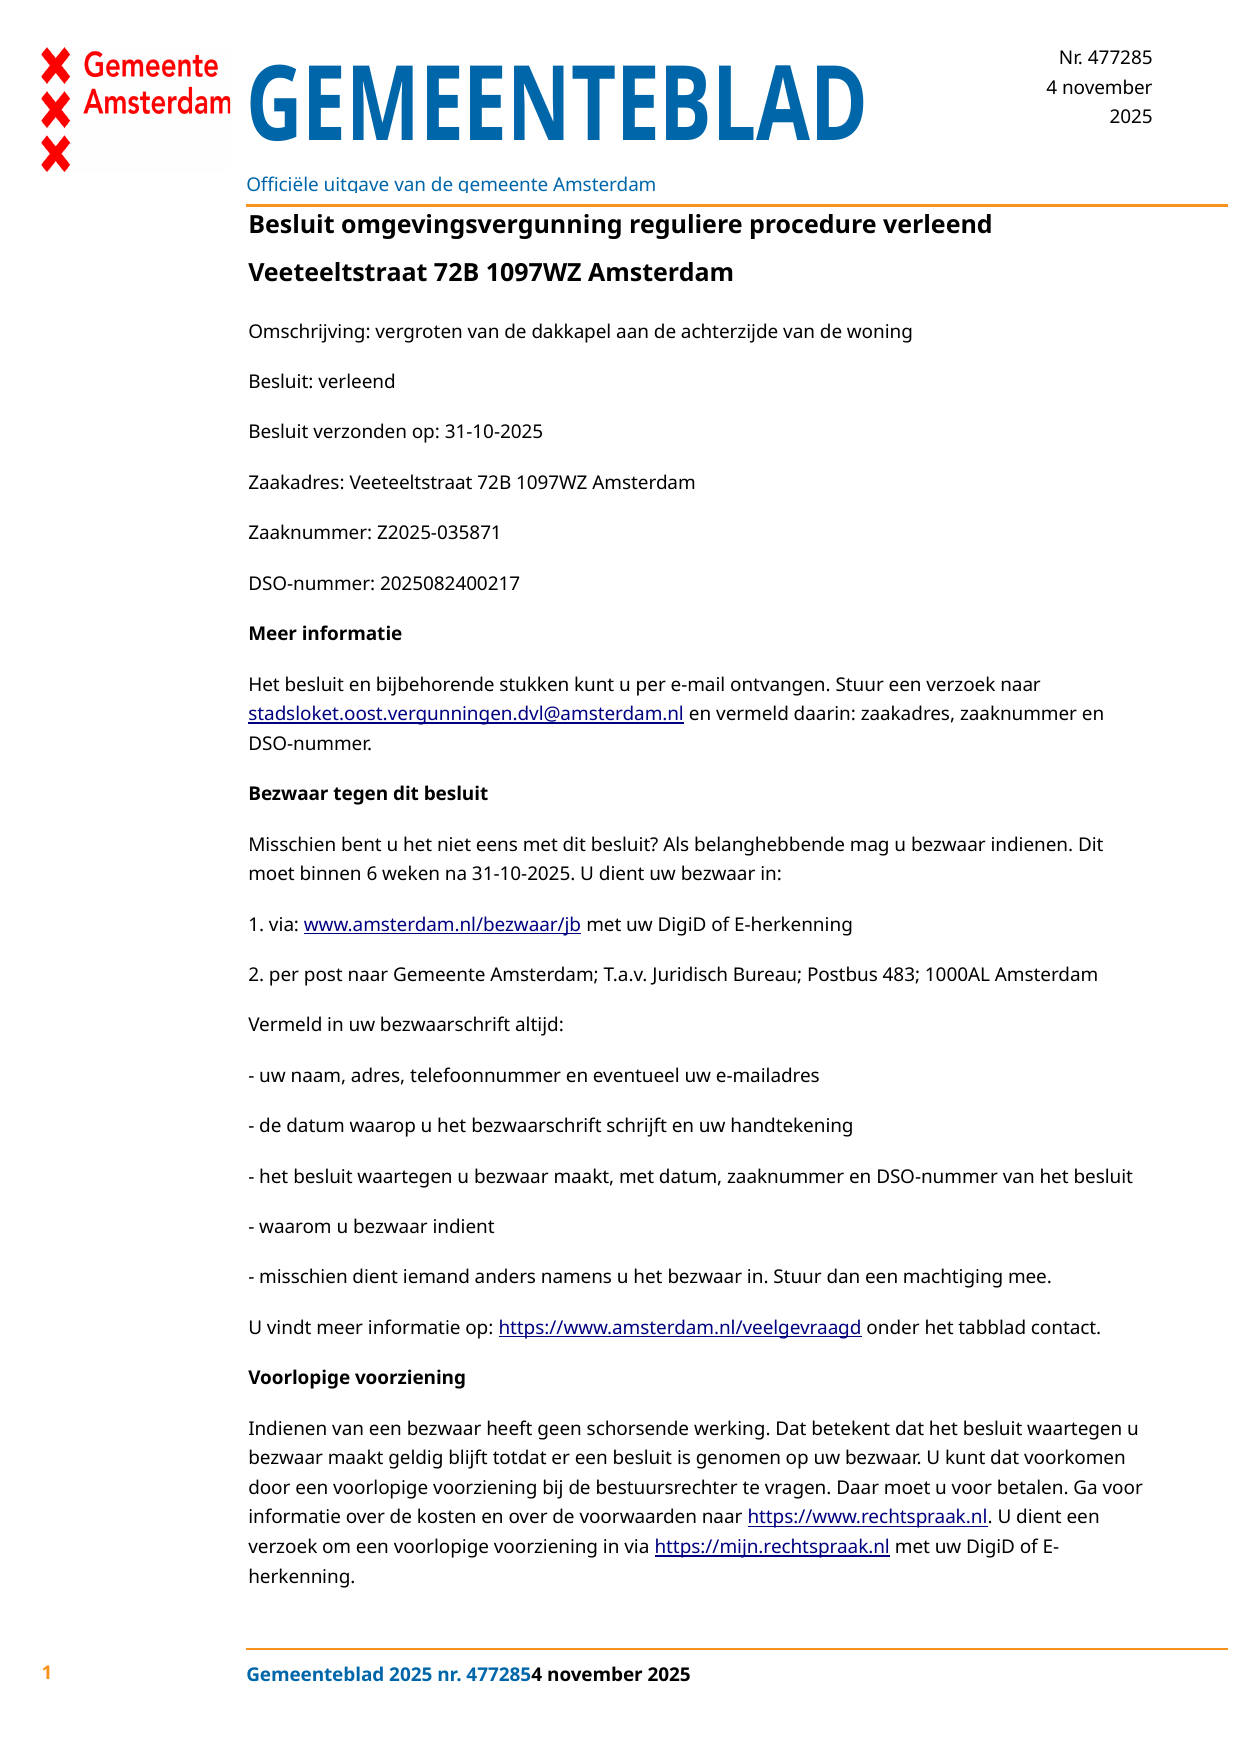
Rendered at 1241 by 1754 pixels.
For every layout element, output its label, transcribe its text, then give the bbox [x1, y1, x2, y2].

text Het besluit en bijbehorende stukken kunt u per e-mail ontvangen. Stuur een verzoek naar stadsloket.oost.vergunningen.dvl@amsterdam.nl en vermeld daarin: zaakadres, zaaknummer en DSO-nummer. [248, 671, 1152, 756]
text - waarom u bezwaar indient [248, 1213, 1152, 1239]
text - het besluit waartegen u bezwaar maakt, met datum, zaaknummer en DSO-nummer van het besluit [248, 1163, 1152, 1189]
text Vermeld in uw bezwaarschrift altijd: [248, 1012, 1152, 1037]
text U vindt meer informatie op: https://www.amsterdam.nl/veelgevraagd onder het tabblad contact. [248, 1314, 1152, 1340]
text Indienen van een bezwaar heeft geen schorsende werking. Dat betekent dat het besluit waartegen u bezwaar maakt geldig blijft totdat er een besluit is genomen op uw bezwaar. U kunt dat voorkomen door een voorlopige voorziening bij de bestuursrechter te vragen. Daar moet u voor betalen. Ga voor informatie over de kosten en over de voorwaarden naar https://www.rechtspraak.nl. U dient een verzoek om een voorlopige voorziening in via https://mijn.rechtspraak.nl met uw DigiD of E-herkenning. [248, 1415, 1152, 1589]
picture [41, 47, 231, 172]
text 1. via: www.amsterdam.nl/bezwaar/jb met uw DigiD of E-herkenning [248, 911, 1152, 937]
text Meer informatie [248, 620, 1152, 646]
text Besluit omgevingsvergunning reguliere procedure verleend Veeteeltstraat 72B 1097WZ Amsterdam [248, 207, 1152, 288]
text DSO-nummer: 2025082400217 [248, 570, 1152, 596]
text Omschrijving: vergroten van de dakkapel aan de achterzijde van de woning [248, 318, 1152, 344]
text Misschien bent u het niet eens met dit besluit? Als belanghebbende mag u bezwaar indienen. Dit moet binnen 6 weken na 31-10-2025. U dient uw bezwaar in: [248, 831, 1152, 886]
text - de datum waarop u het bezwaarschrift schrijft en uw handtekening [248, 1112, 1152, 1138]
text Bezwaar tegen dit besluit [248, 780, 1152, 806]
text Besluit: verleend [248, 368, 1152, 394]
text Zaakadres: Veeteeltstraat 72B 1097WZ Amsterdam [248, 469, 1152, 495]
text 2. per post naar Gemeente Amsterdam; T.a.v. Juridisch Bureau; Postbus 483; 1000AL Amsterdam [248, 961, 1152, 987]
text Zaaknummer: Z2025-035871 [248, 519, 1152, 545]
text Voorlopige voorziening [248, 1364, 1152, 1390]
text - misschien dient iemand anders namens u het bezwaar in. Stuur dan een machtiging mee. [248, 1264, 1152, 1289]
text Besluit verzonden op: 31-10-2025 [248, 419, 1152, 444]
text - uw naam, adres, telefoonnummer en eventueel uw e-mailadres [248, 1062, 1152, 1088]
